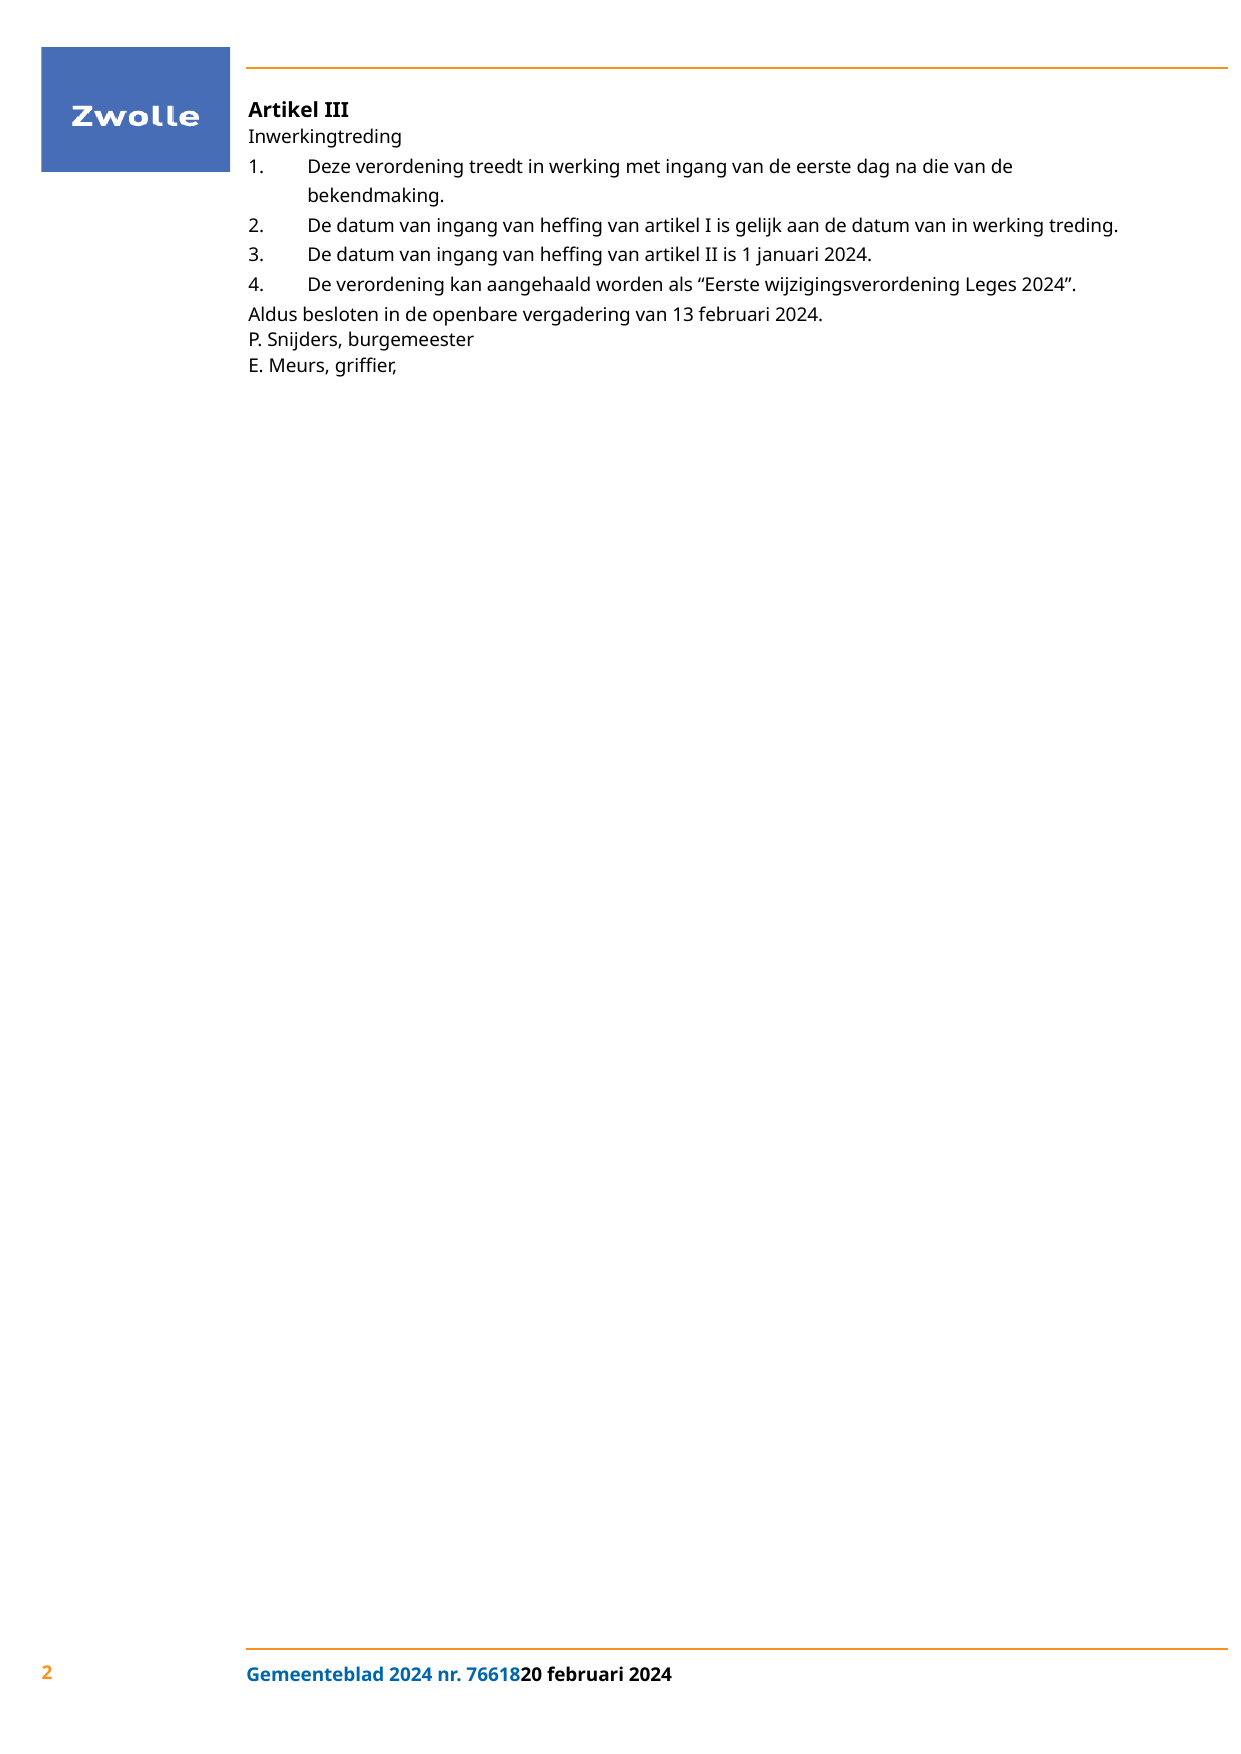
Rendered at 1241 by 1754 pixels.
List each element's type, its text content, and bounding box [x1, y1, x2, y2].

picture [41, 47, 231, 172]
text P. Snijders, burgemeester [248, 326, 1152, 352]
list De verordening kan aangehaald worden als “Eerste wijzigingsverordening Leges 2024”. [248, 271, 1152, 297]
text Artikel III [248, 95, 1152, 123]
text Aldus besloten in de openbare vergadering van 13 februari 2024. [248, 301, 1152, 326]
list De datum van ingang van heffing van artikel II is 1 januari 2024. [248, 242, 1152, 267]
text E. Meurs, griffier, [248, 352, 1152, 378]
text Inwerkingtreding [248, 123, 1152, 149]
list Deze verordening treedt in werking met ingang van de eerste dag na die van de bekendmaking. [248, 153, 1152, 208]
list De datum van ingang van heffing van artikel I is gelijk aan de datum van in werking treding. [248, 212, 1152, 238]
